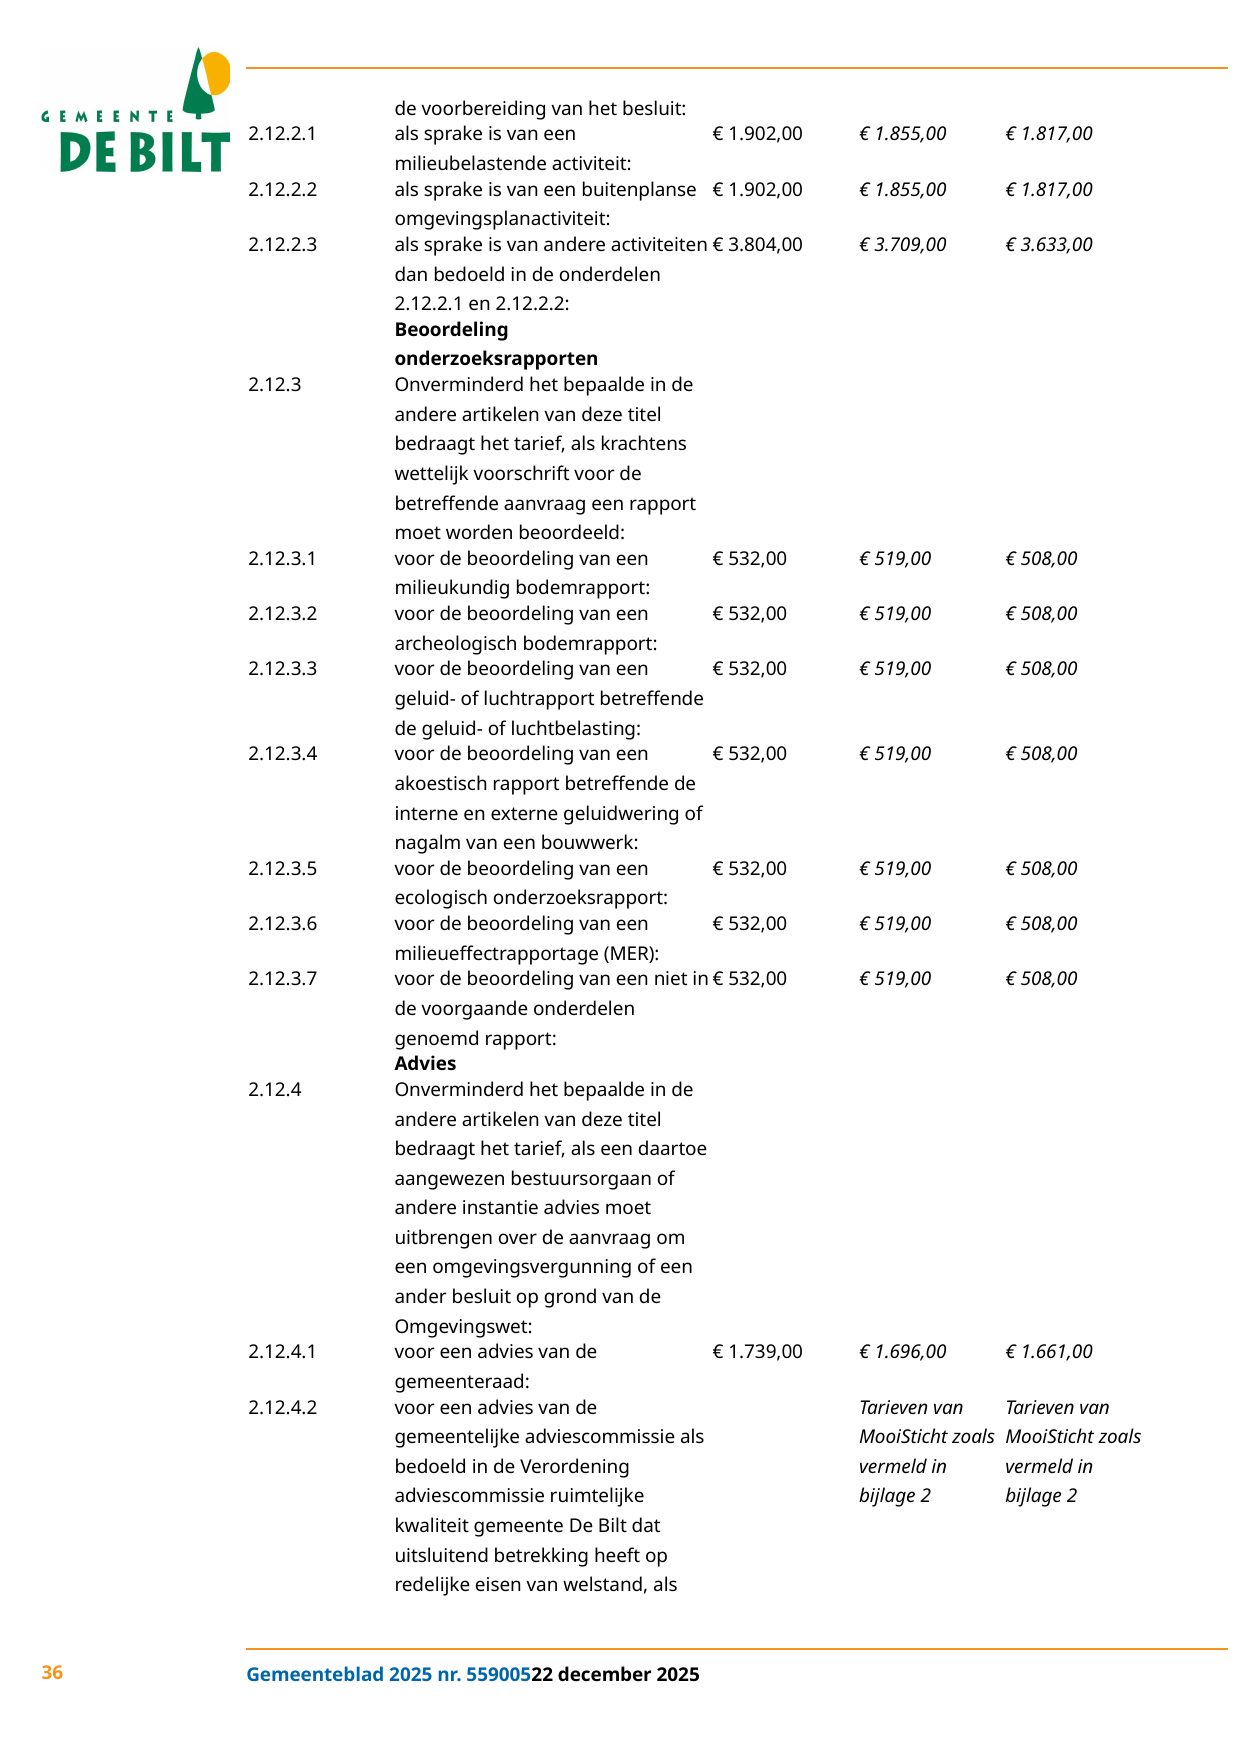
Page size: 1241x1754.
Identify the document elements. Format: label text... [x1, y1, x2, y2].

table_cell € 532,00 [713, 600, 859, 656]
table_cell [1005, 95, 1152, 121]
table_cell € 508,00 [1005, 910, 1152, 966]
table_cell € 532,00 [713, 741, 859, 855]
table_cell 2.12.4 [248, 1076, 394, 1339]
table_cell Beoordeling onderzoeksrapporten [394, 316, 712, 371]
table_cell [713, 1076, 859, 1339]
table_cell [1005, 1076, 1152, 1339]
table_cell € 519,00 [859, 910, 1005, 966]
table_cell Onverminderd het bepaalde in de andere artikelen van deze titel bedraagt het tarief, als een daartoe aangewezen bestuursorgaan of andere instantie advies moet uitbrengen over de aanvraag om een omgevingsvergunning of een ander besluit op grond van de Omgevingswet: [394, 1076, 712, 1339]
table_cell € 532,00 [713, 545, 859, 600]
table_cell € 532,00 [713, 656, 859, 741]
table_cell 2.12.3.4 [248, 741, 394, 855]
table_cell Tarieven van MooiSticht zoals vermeld in bijlage 2 [859, 1394, 1005, 1597]
table_cell [713, 316, 859, 371]
table_cell € 519,00 [859, 545, 1005, 600]
table_cell € 3.804,00 [713, 231, 859, 316]
table_cell 2.12.2.2 [248, 176, 394, 231]
table_cell voor de beoordeling van een akoestisch rapport betreffende de interne en externe geluidwering of nagalm van een bouwwerk: [394, 741, 712, 855]
table_cell € 1.696,00 [859, 1339, 1005, 1394]
table_cell voor de beoordeling van een archeologisch bodemrapport: [394, 600, 712, 656]
table_cell [713, 95, 859, 121]
table_cell [248, 1051, 394, 1076]
table_cell voor een advies van de gemeenteraad: [394, 1339, 712, 1394]
table_cell [859, 1076, 1005, 1339]
table_cell 2.12.2.3 [248, 231, 394, 316]
table_cell voor een advies van de gemeentelijke adviescommissie als bedoeld in de Verordening adviescommissie ruimtelijke kwaliteit gemeente De Bilt dat uitsluitend betrekking heeft op redelijke eisen van welstand, als [394, 1394, 712, 1597]
table_cell [1005, 1051, 1152, 1076]
table_cell € 3.633,00 [1005, 231, 1152, 316]
table_cell 2.12.3 [248, 371, 394, 545]
table_cell [713, 371, 859, 545]
table_cell voor de beoordeling van een niet in de voorgaande onderdelen genoemd rapport: [394, 966, 712, 1051]
table_cell 2.12.4.2 [248, 1394, 394, 1597]
table_cell [859, 1051, 1005, 1076]
table_cell [1005, 371, 1152, 545]
table_cell € 1.817,00 [1005, 176, 1152, 231]
table_cell 2.12.3.2 [248, 600, 394, 656]
table_cell € 519,00 [859, 966, 1005, 1051]
table_cell [248, 316, 394, 371]
table_cell € 1.902,00 [713, 176, 859, 231]
table_cell € 519,00 [859, 600, 1005, 656]
table_cell de voorbereiding van het besluit: [394, 95, 712, 121]
table_cell [859, 371, 1005, 545]
table_cell € 532,00 [713, 855, 859, 910]
table_cell 2.12.3.6 [248, 910, 394, 966]
table_cell € 508,00 [1005, 855, 1152, 910]
table_cell als sprake is van een buitenplanse omgevingsplanactiviteit: [394, 176, 712, 231]
table_cell € 508,00 [1005, 966, 1152, 1051]
table_cell € 1.739,00 [713, 1339, 859, 1394]
table_cell als sprake is van andere activiteiten dan bedoeld in de onderdelen 2.12.2.1 en 2.12.2.2: [394, 231, 712, 316]
table_cell € 519,00 [859, 741, 1005, 855]
table_cell als sprake is van een milieubelastende activiteit: [394, 121, 712, 176]
table_cell € 1.855,00 [859, 121, 1005, 176]
table_cell voor de beoordeling van een milieukundig bodemrapport: [394, 545, 712, 600]
table_cell € 532,00 [713, 966, 859, 1051]
table_cell voor de beoordeling van een milieueffectrapportage (MER): [394, 910, 712, 966]
table_cell [713, 1051, 859, 1076]
table_cell 2.12.3.5 [248, 855, 394, 910]
table_cell € 508,00 [1005, 600, 1152, 656]
table_cell € 508,00 [1005, 741, 1152, 855]
table_cell € 1.661,00 [1005, 1339, 1152, 1394]
table_cell voor de beoordeling van een geluid- of luchtrapport betreffende de geluid- of luchtbelasting: [394, 656, 712, 741]
table_cell Tarieven van MooiSticht zoals vermeld in bijlage 2 [1005, 1394, 1152, 1597]
table_cell 2.12.4.1 [248, 1339, 394, 1394]
table_cell [1005, 316, 1152, 371]
table_cell Onverminderd het bepaalde in de andere artikelen van deze titel bedraagt het tarief, als krachtens wettelijk voorschrift voor de betreffende aanvraag een rapport moet worden beoordeeld: [394, 371, 712, 545]
table_cell € 1.817,00 [1005, 121, 1152, 176]
picture [41, 47, 231, 172]
table_cell € 519,00 [859, 656, 1005, 741]
table_cell € 1.902,00 [713, 121, 859, 176]
table_cell 2.12.3.3 [248, 656, 394, 741]
table_cell 2.12.3.7 [248, 966, 394, 1051]
table_cell Advies [394, 1051, 712, 1076]
table_cell [859, 95, 1005, 121]
table_cell € 3.709,00 [859, 231, 1005, 316]
table_cell [713, 1394, 859, 1597]
table_cell 2.12.3.1 [248, 545, 394, 600]
table_cell € 1.855,00 [859, 176, 1005, 231]
table_cell € 508,00 [1005, 545, 1152, 600]
table_cell € 508,00 [1005, 656, 1152, 741]
table_cell voor de beoordeling van een ecologisch onderzoeksrapport: [394, 855, 712, 910]
table_cell [859, 316, 1005, 371]
table_cell € 532,00 [713, 910, 859, 966]
table_cell € 519,00 [859, 855, 1005, 910]
table_cell 2.12.2.1 [248, 121, 394, 176]
table_cell [248, 95, 394, 121]
